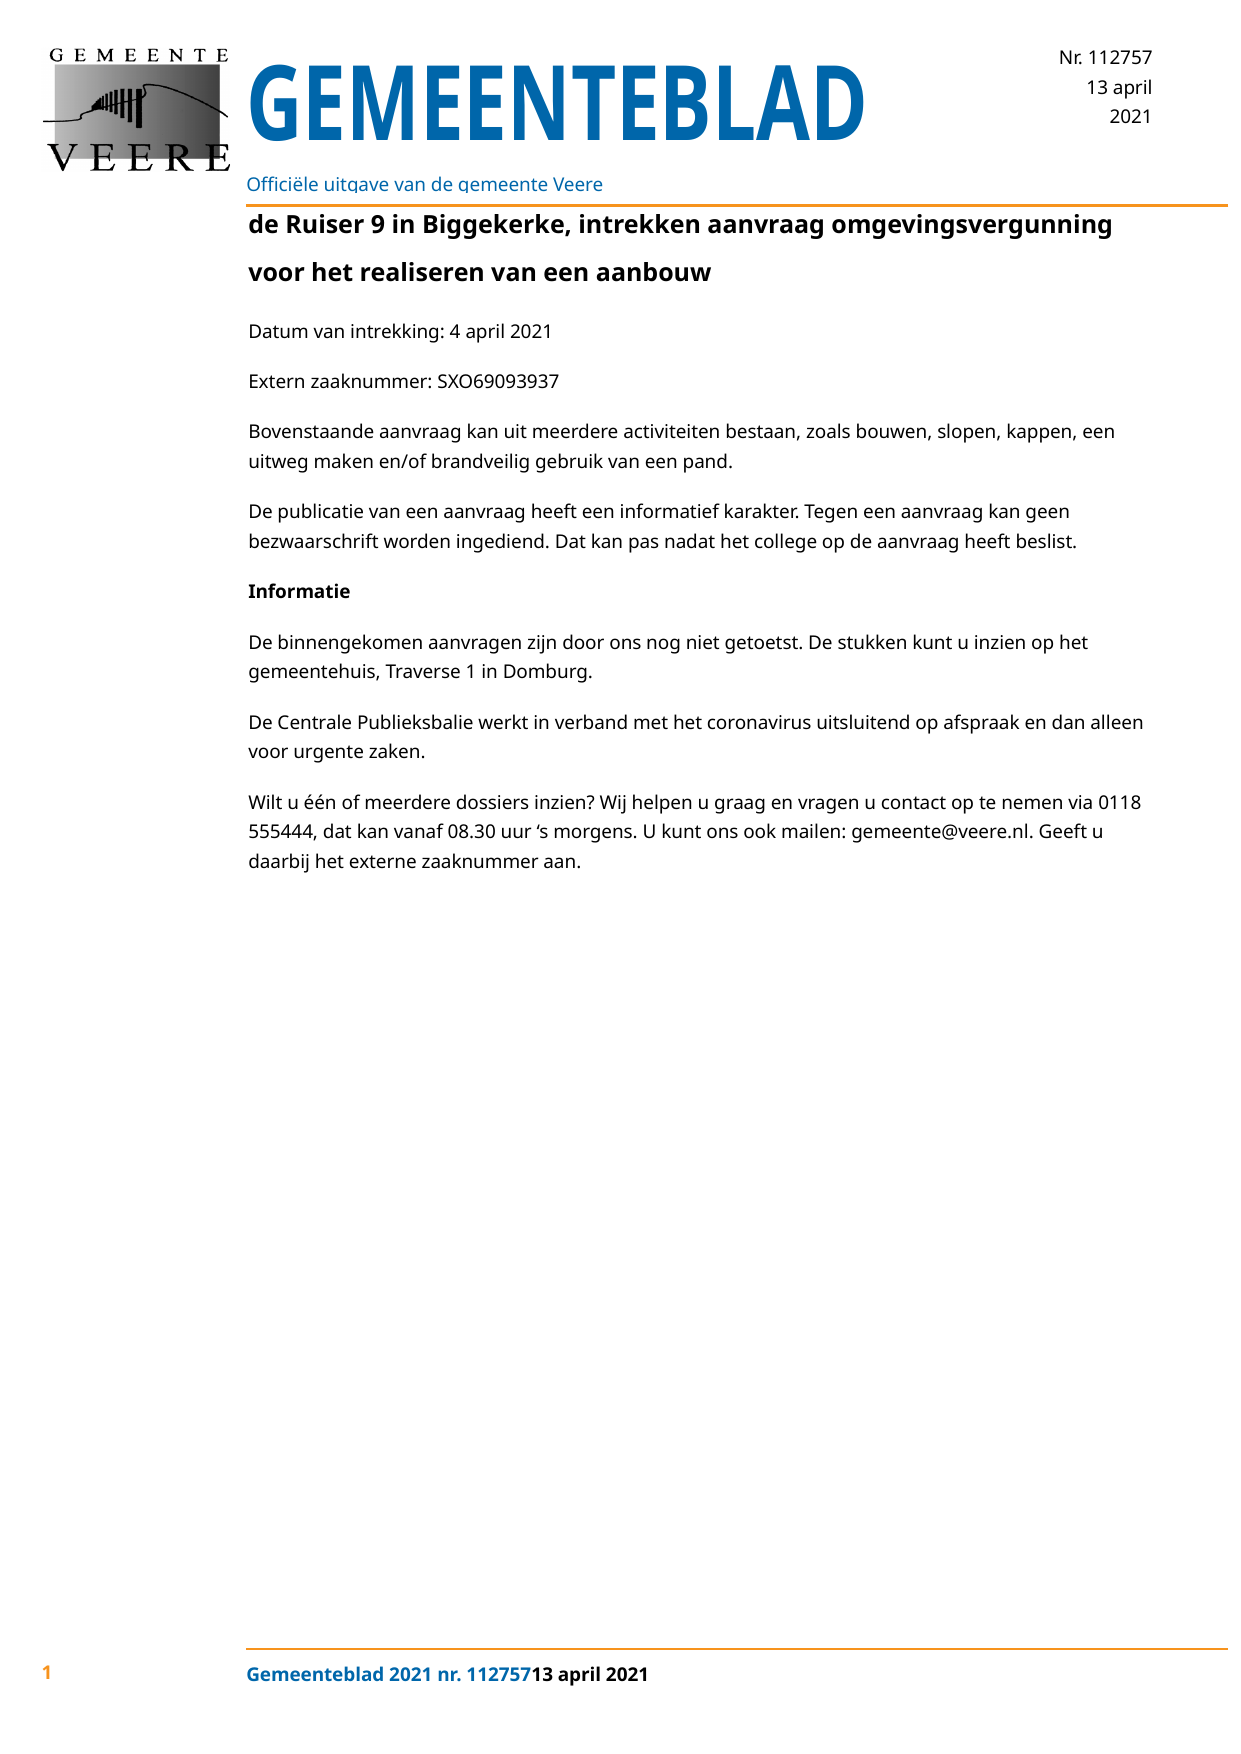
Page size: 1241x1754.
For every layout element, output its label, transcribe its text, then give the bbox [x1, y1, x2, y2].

text Datum van intrekking: 4 april 2021 [248, 318, 1152, 344]
text Bovenstaande aanvraag kan uit meerdere activiteiten bestaan, zoals bouwen, slopen, kappen, een uitweg maken en/of brandveilig gebruik van een pand. [248, 419, 1152, 474]
text De binnengekomen aanvragen zijn door ons nog niet getoetst. De stukken kunt u inzien op het gemeentehuis, Traverse 1 in Domburg. [248, 629, 1152, 684]
text de Ruiser 9 in Biggekerke, intrekken aanvraag omgevingsvergunning voor het realiseren van een aanbouw [248, 207, 1152, 288]
picture [41, 47, 231, 172]
text Extern zaaknummer: SXO69093937 [248, 368, 1152, 394]
text Wilt u één of meerdere dossiers inzien? Wij helpen u graag en vragen u contact op te nemen via 0118 555444, dat kan vanaf 08.30 uur ‘s morgens. U kunt ons ook mailen: gemeente@veere.nl. Geeft u daarbij het externe zaaknummer aan. [248, 789, 1152, 874]
text De Centrale Publieksbalie werkt in verband met het coronavirus uitsluitend op afspraak en dan alleen voor urgente zaken. [248, 709, 1152, 764]
text Informatie [248, 579, 1152, 604]
text De publicatie van een aanvraag heeft een informatief karakter. Tegen een aanvraag kan geen bezwaarschrift worden ingediend. Dat kan pas nadat het college op de aanvraag heeft beslist. [248, 499, 1152, 554]
